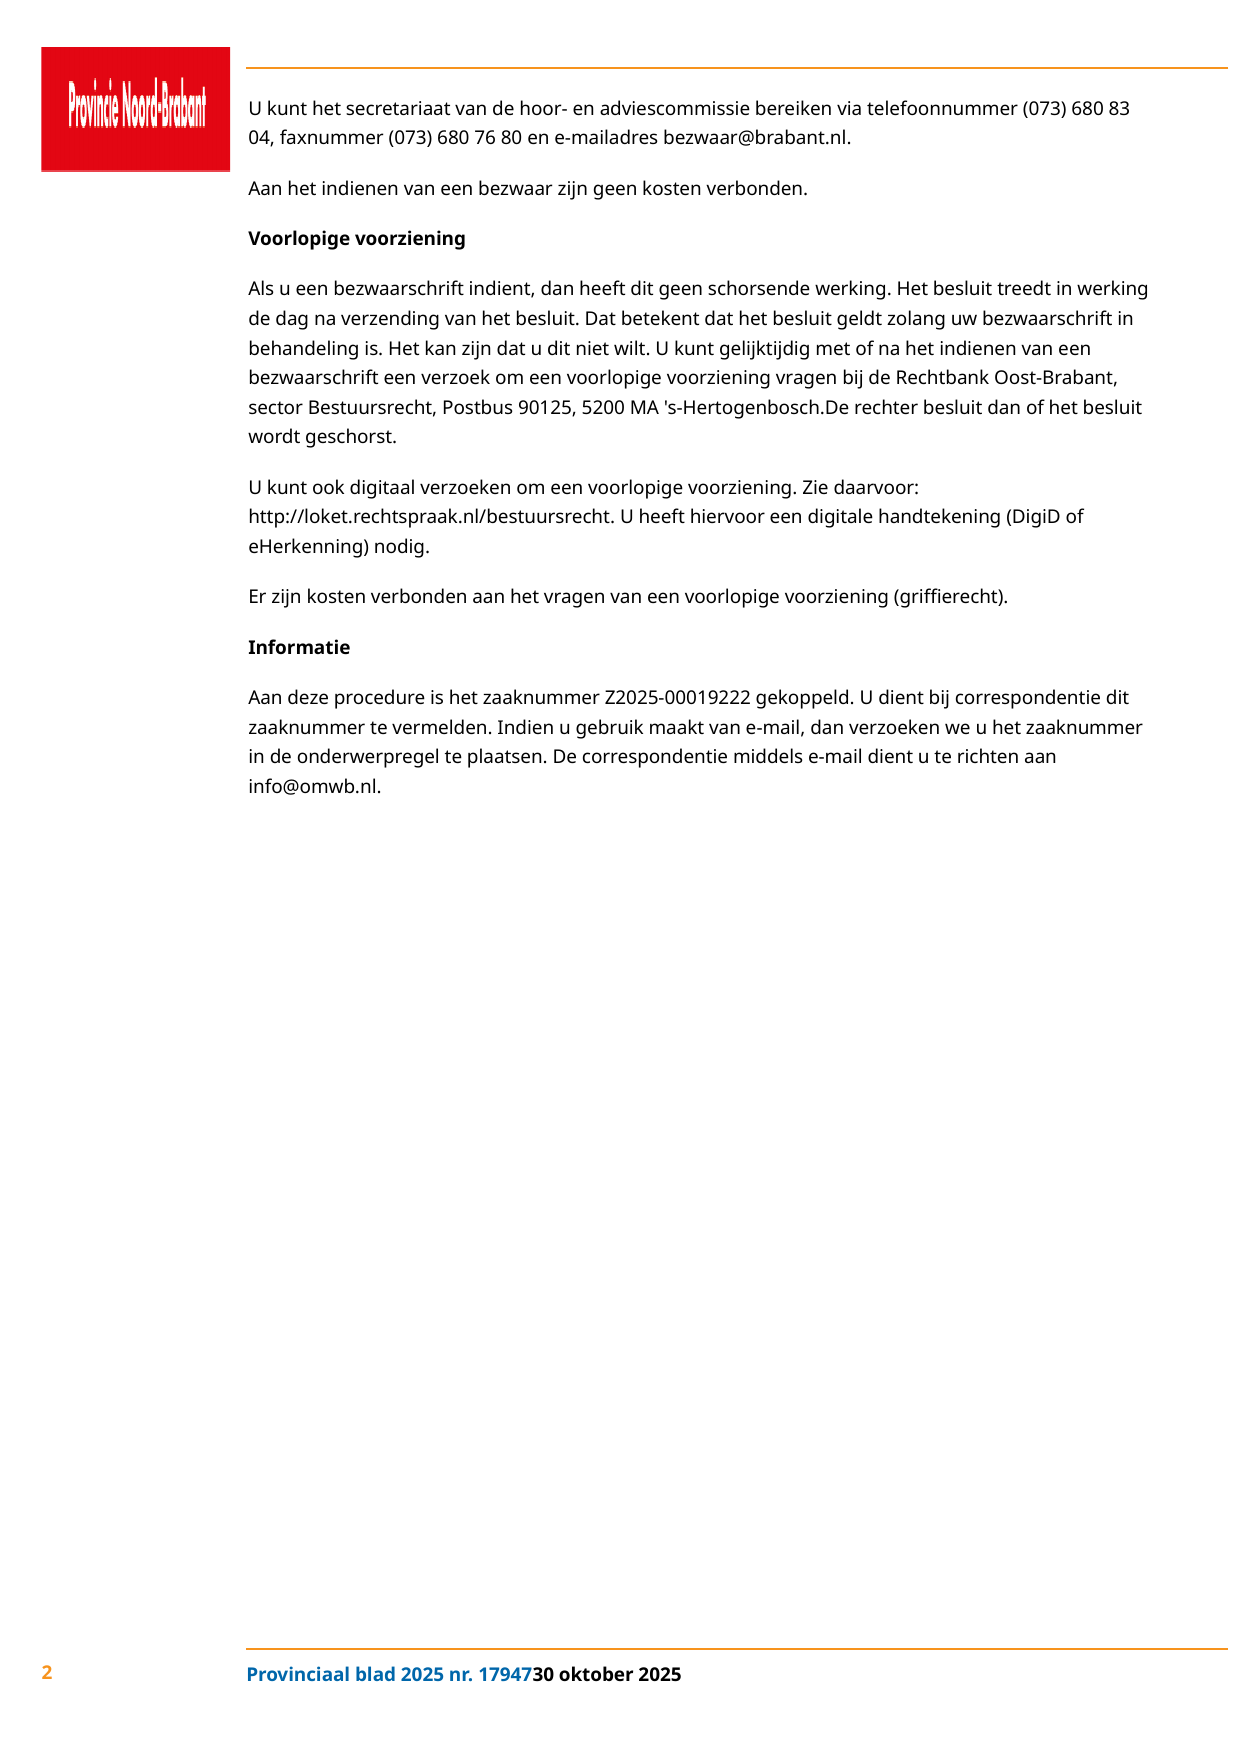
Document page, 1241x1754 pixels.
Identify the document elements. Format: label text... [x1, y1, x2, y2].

text Er zijn kosten verbonden aan het vragen van een voorlopige voorziening (griffierecht). [248, 583, 1152, 609]
text U kunt ook digitaal verzoeken om een voorlopige voorziening. Zie daarvoor: http://loket.rechtspraak.nl/bestuursrecht. U heeft hiervoor een digitale handtekening (DigiD of eHerkenning) nodig. [248, 474, 1152, 559]
text U kunt het secretariaat van de hoor- en adviescommissie bereiken via telefoonnummer (073) 680 83 04, faxnummer (073) 680 76 80 en e-mailadres bezwaar@brabant.nl. [248, 95, 1152, 150]
text Aan deze procedure is het zaaknummer Z2025-00019222 gekoppeld. U dient bij correspondentie dit zaaknummer te vermelden. Indien u gebruik maakt van e-mail, dan verzoeken we u het zaaknummer in de onderwerpregel te plaatsen. De correspondentie middels e-mail dient u te richten aan info@omwb.nl. [248, 684, 1152, 799]
text Informatie [248, 634, 1152, 660]
text Als u een bezwaarschrift indient, dan heeft dit geen schorsende werking. Het besluit treedt in werking de dag na verzending van het besluit. Dat betekent dat het besluit geldt zolang uw bezwaarschrift in behandeling is. Het kan zijn dat u dit niet wilt. U kunt gelijktijdig met of na het indienen van een bezwaarschrift een verzoek om een voorlopige voorziening vragen bij de Rechtbank Oost-Brabant, sector Bestuursrecht, Postbus 90125, 5200 MA 's‑Hertogenbosch.De rechter besluit dan of het besluit wordt geschorst. [248, 276, 1152, 449]
text Voorlopige voorziening [248, 225, 1152, 251]
text Aan het indienen van een bezwaar zijn geen kosten verbonden. [248, 175, 1152, 201]
picture [41, 47, 231, 172]
